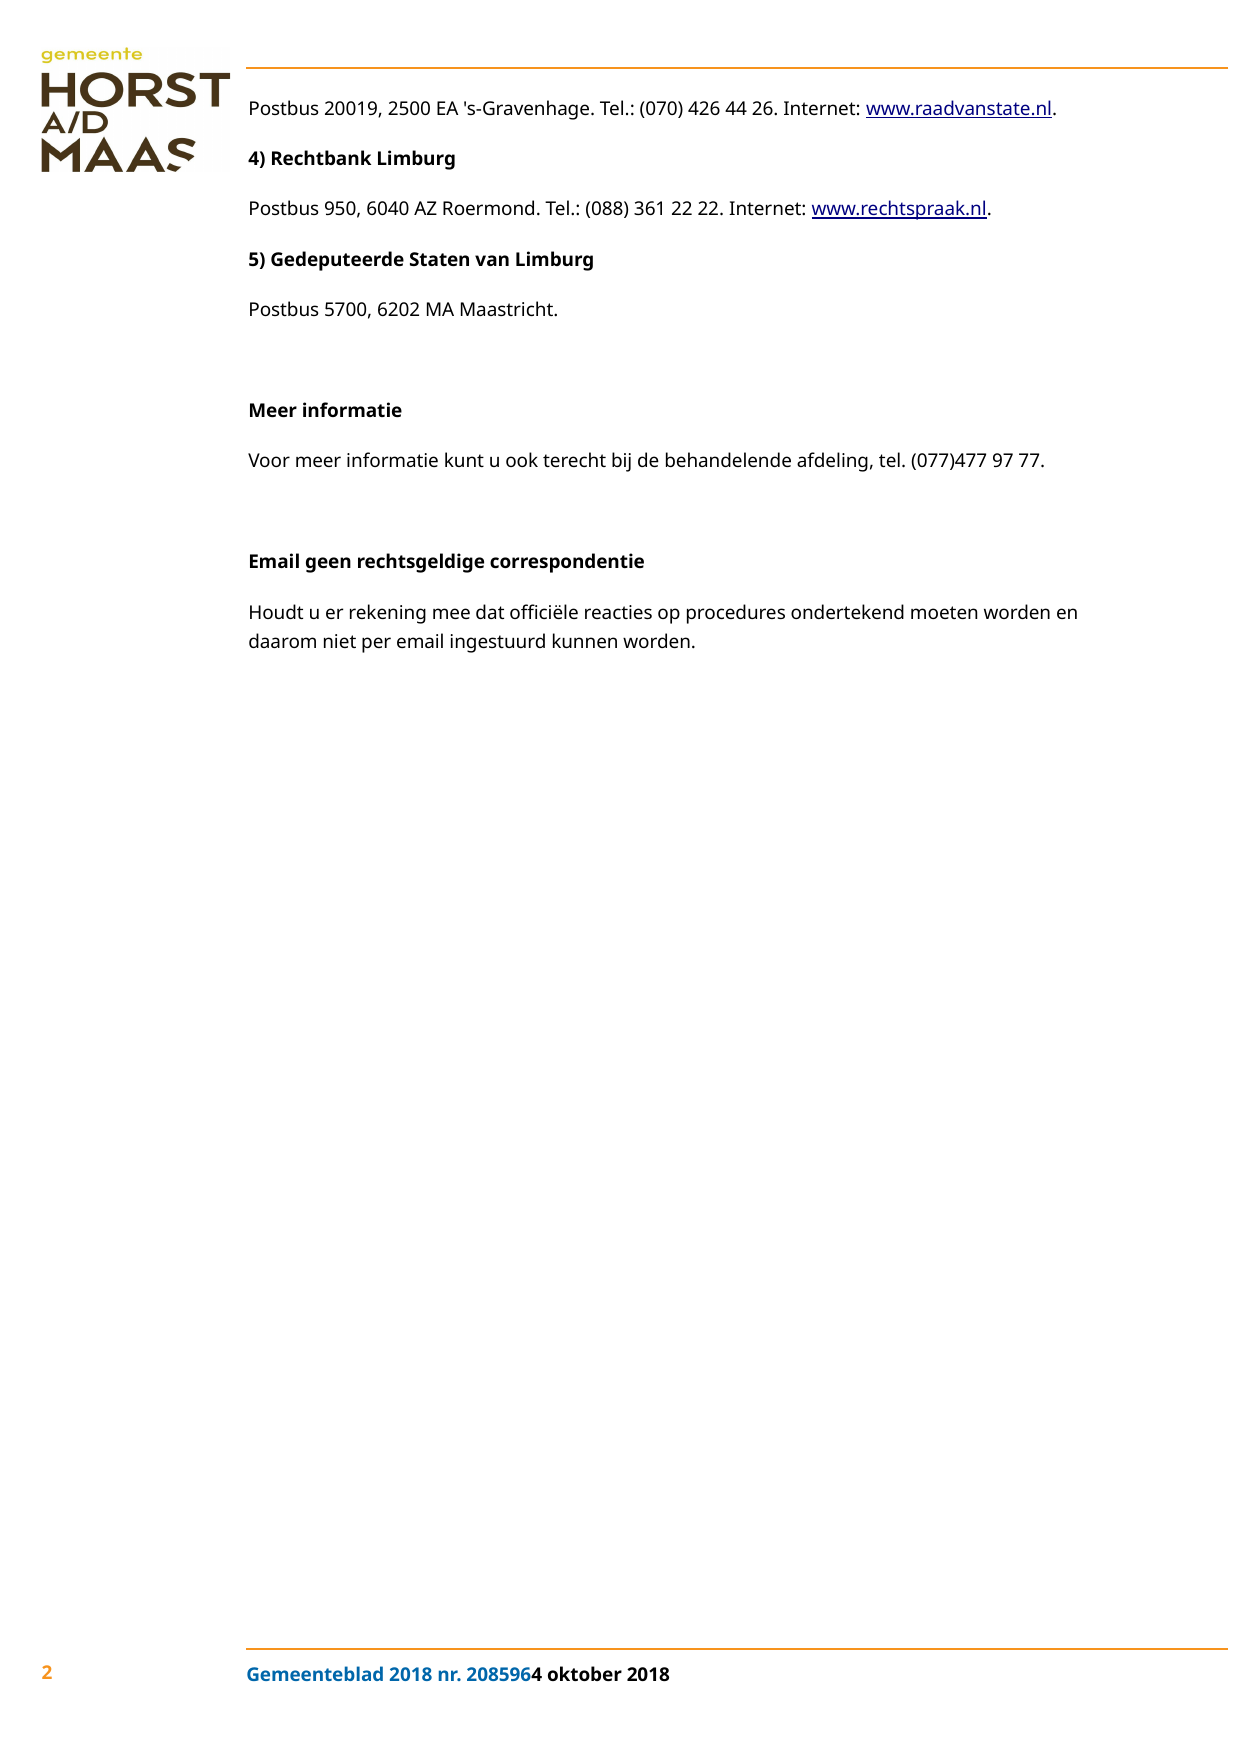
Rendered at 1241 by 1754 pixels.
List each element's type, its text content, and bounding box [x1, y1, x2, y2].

text 5) Gedeputeerde Staten van Limburg [248, 246, 1152, 272]
text Postbus 5700, 6202 MA Maastricht. [248, 296, 1152, 322]
text Email geen rechtsgeldige correspondentie [248, 548, 1152, 574]
text Voor meer informatie kunt u ook terecht bij de behandelende afdeling, tel. (077)477 97 77. [248, 448, 1152, 473]
text Postbus 950, 6040 AZ Roermond. Tel.: (088) 361 22 22. Internet: www.rechtspraak.nl. [248, 196, 1152, 221]
text Houdt u er rekening mee dat officiële reacties op procedures ondertekend moeten worden en daarom niet per email ingestuurd kunnen worden. [248, 599, 1152, 654]
text Postbus 20019, 2500 EA 's-Gravenhage. Tel.: (070) 426 44 26. Internet: www.raadvanstate.nl. [248, 95, 1152, 121]
text 4) Rechtbank Limburg [248, 145, 1152, 171]
picture [41, 47, 231, 172]
text Meer informatie [248, 397, 1152, 423]
